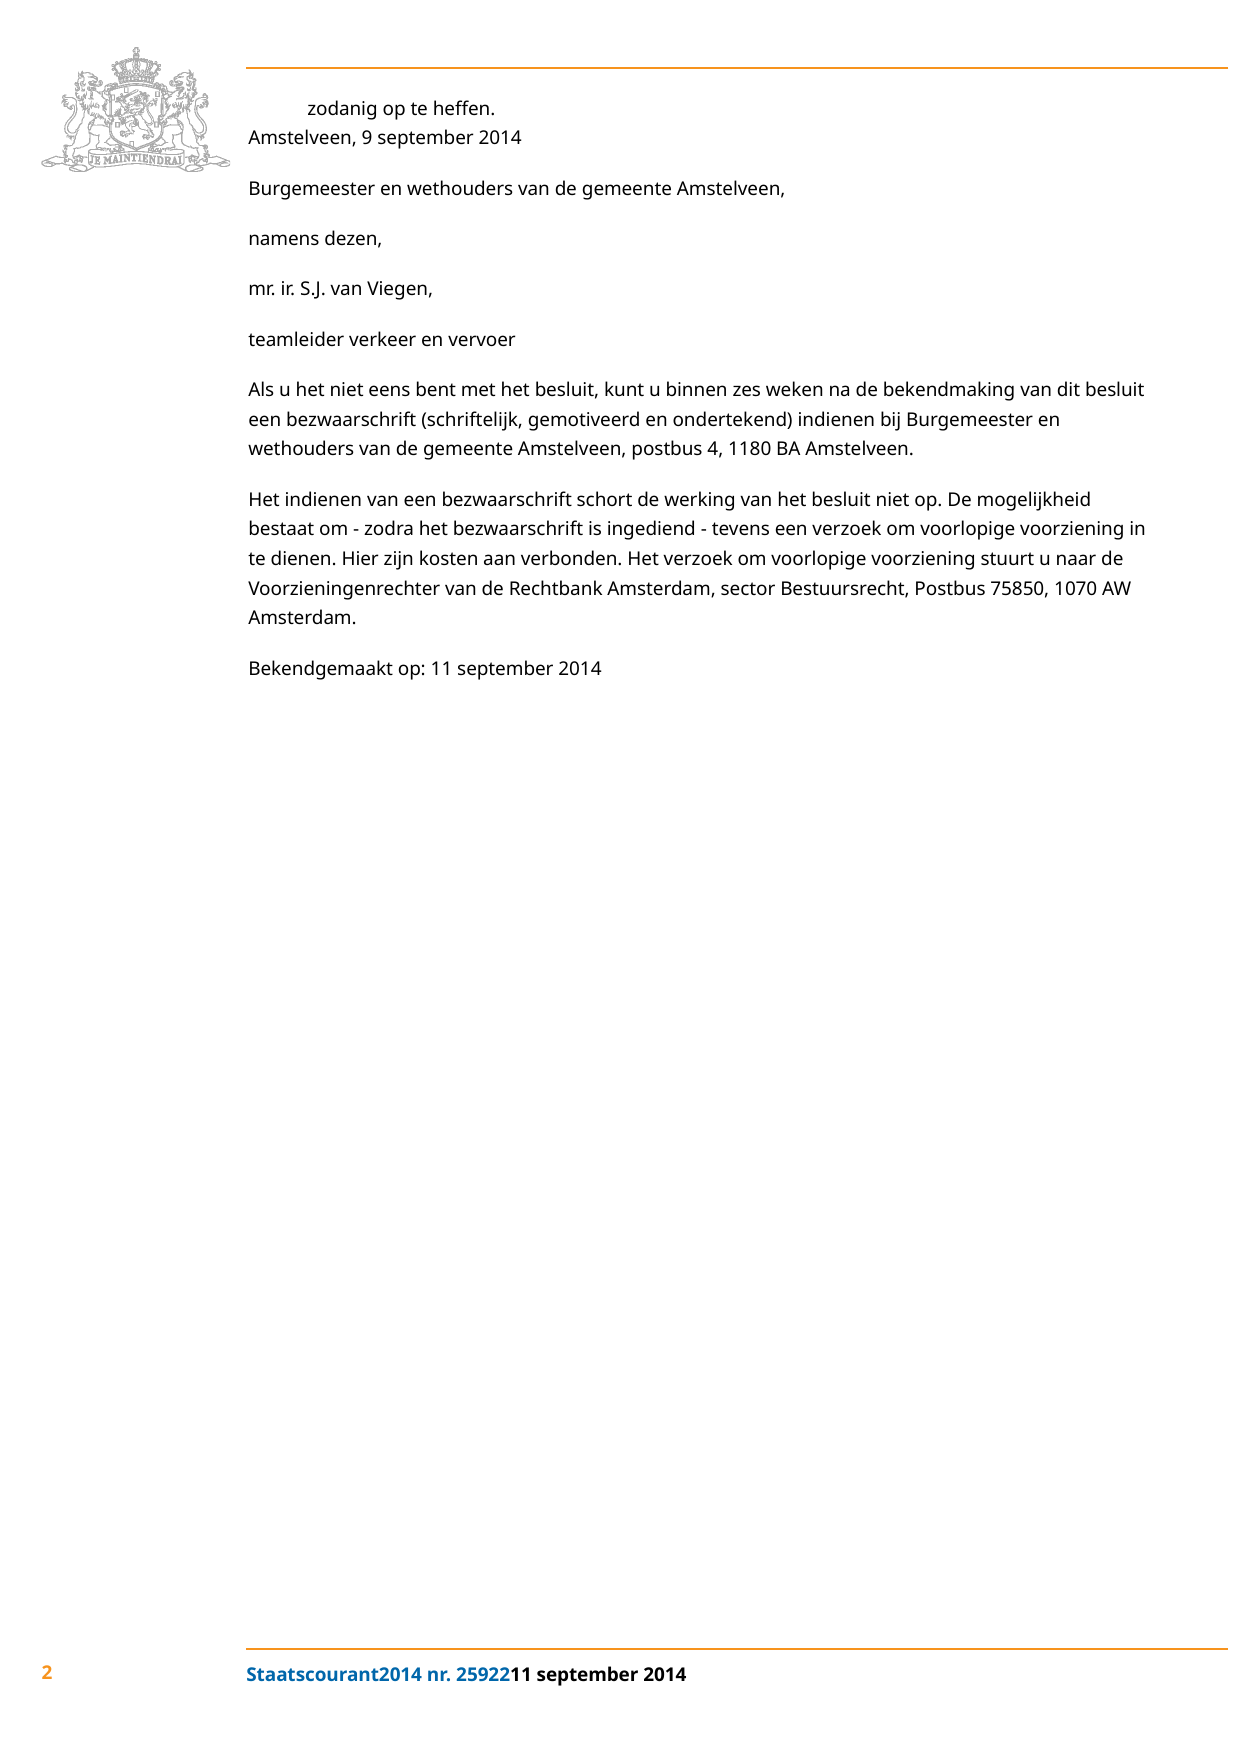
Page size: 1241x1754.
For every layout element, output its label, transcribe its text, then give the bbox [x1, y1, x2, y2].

text Het indienen van een bezwaarschrift schort de werking van het besluit niet op. De mogelijkheid bestaat om - zodra het bezwaarschrift is ingediend - tevens een verzoek om voorlopige voorziening in te dienen. Hier zijn kosten aan verbonden. Het verzoek om voorlopige voorziening stuurt u naar de Voorzieningenrechter van de Rechtbank Amsterdam, sector Bestuursrecht, Postbus 75850, 1070 AW Amsterdam. [248, 486, 1152, 630]
text namens dezen, [248, 225, 1152, 251]
text Burgemeester en wethouders van de gemeente Amstelveen, [248, 175, 1152, 201]
text Amstelveen, 9 september 2014 [248, 124, 1152, 150]
text mr. ir. S.J. van Viegen, [248, 276, 1152, 301]
text Bekendgemaakt op: 11 september 2014 [248, 655, 1152, 681]
picture [41, 47, 231, 172]
text Als u het niet eens bent met het besluit, kunt u binnen zes weken na de bekendmaking van dit besluit een bezwaarschrift (schriftelijk, gemotiveerd en ondertekend) indienen bij Burgemeester en wethouders van de gemeente Amstelveen, postbus 4, 1180 BA Amstelveen. [248, 376, 1152, 461]
list zodanig op te heffen. [248, 95, 1152, 121]
text teamleider verkeer en vervoer [248, 326, 1152, 352]
